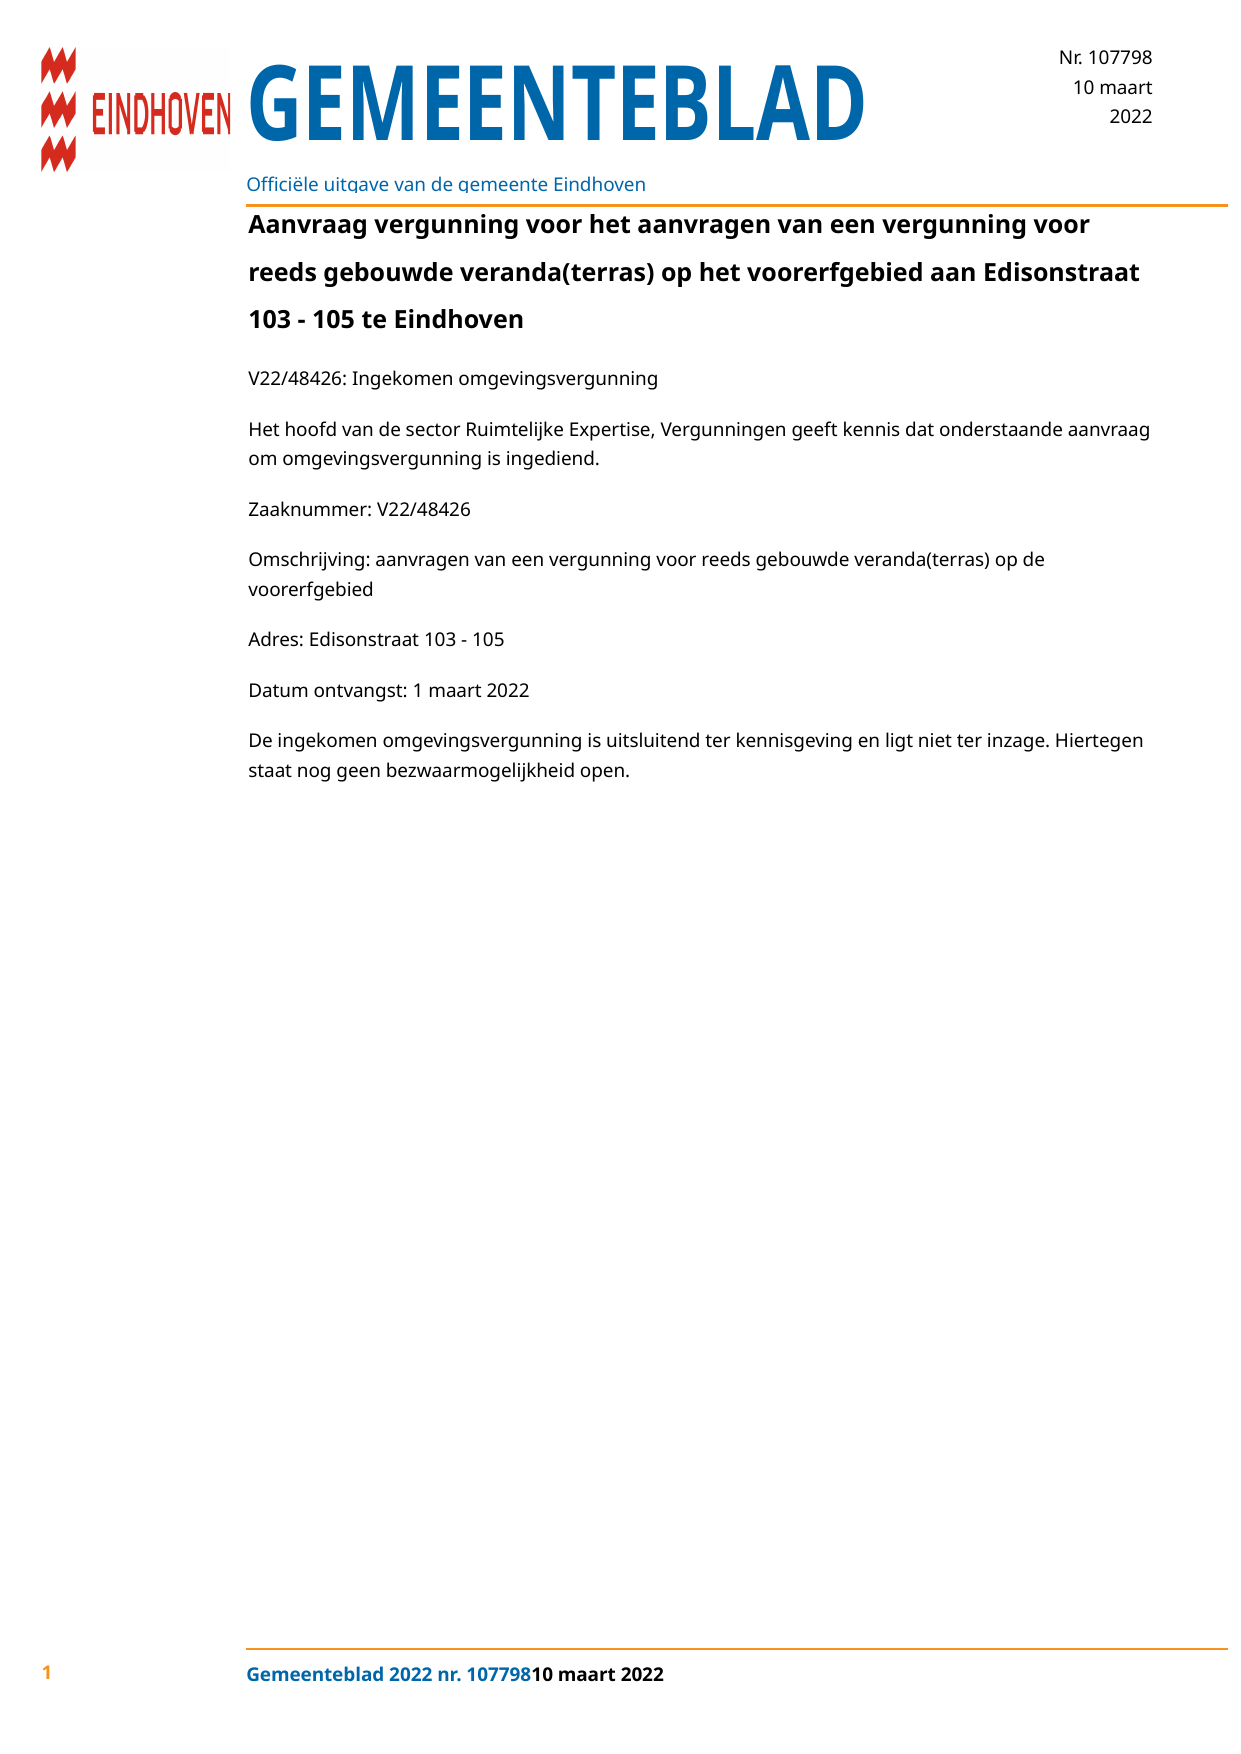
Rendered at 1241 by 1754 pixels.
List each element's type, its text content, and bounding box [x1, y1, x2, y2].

text Omschrijving: aanvragen van een vergunning voor reeds gebouwde veranda(terras) op de voorerfgebied [248, 546, 1152, 602]
picture [41, 47, 231, 172]
text Het hoofd van de sector Ruimtelijke Expertise, Vergunningen geeft kennis dat onderstaande aanvraag om omgevingsvergunning is ingediend. [248, 416, 1152, 471]
text Zaaknummer: V22/48426 [248, 496, 1152, 522]
text De ingekomen omgevingsvergunning is uitsluitend ter kennisgeving en ligt niet ter inzage. Hiertegen staat nog geen bezwaarmogelijkheid open. [248, 727, 1152, 782]
text V22/48426: Ingekomen omgevingsvergunning [248, 366, 1152, 391]
text Aanvraag vergunning voor het aanvragen van een vergunning voor reeds gebouwde veranda(terras) op het voorerfgebied aan Edisonstraat 103 - 105 te Eindhoven [248, 207, 1152, 336]
text Adres: Edisonstraat 103 - 105 [248, 626, 1152, 652]
text Datum ontvangst: 1 maart 2022 [248, 677, 1152, 702]
